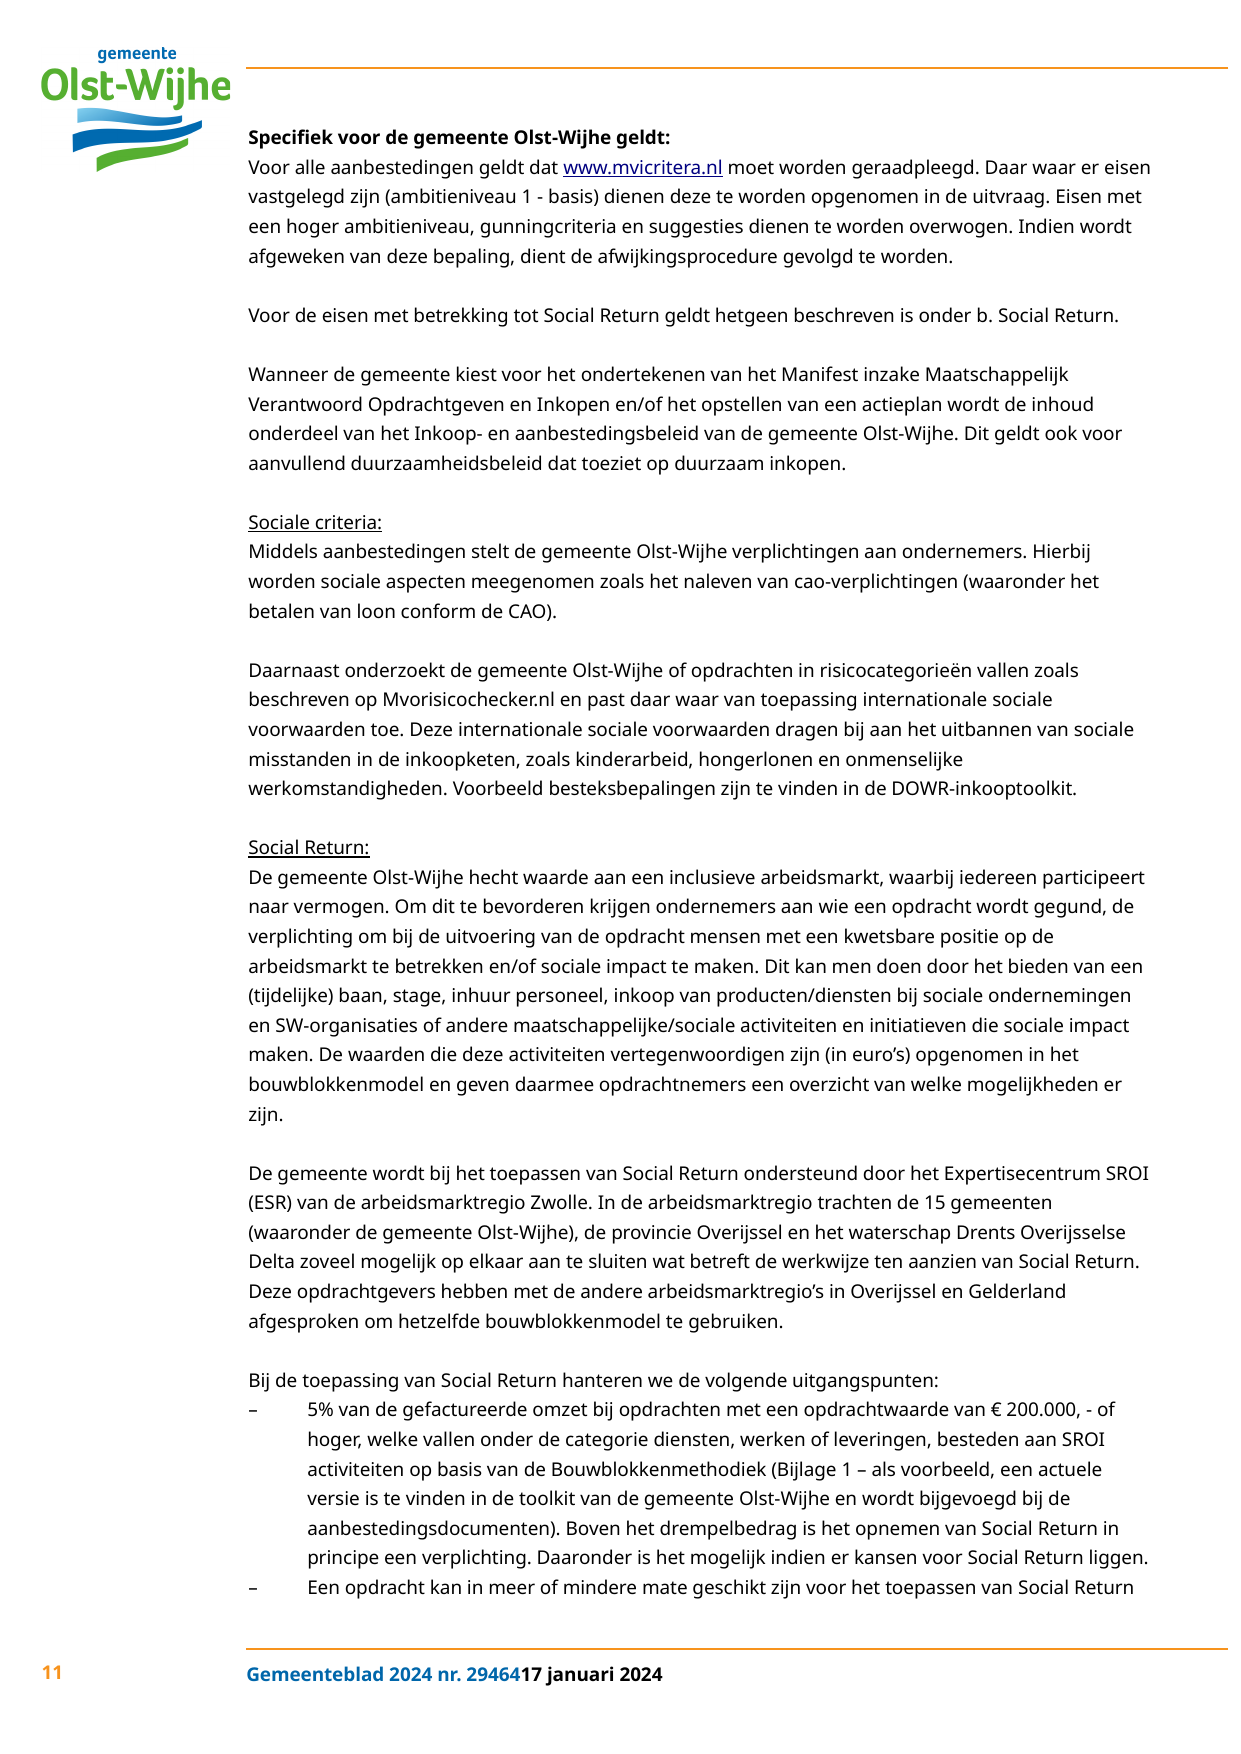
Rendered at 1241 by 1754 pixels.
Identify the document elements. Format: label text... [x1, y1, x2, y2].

table_header Specifiek voor de gemeente Olst-Wijhe geldt: Voor alle aanbestedingen geldt dat www.mvicritera.nl moet worden geraadpleegd. Daar waar er eisen vastgelegd zijn (ambitieniveau 1 - basis) dienen deze te worden opgenomen in de uitvraag. Eisen met een hoger ambitieniveau, gunningcriteria en suggesties dienen te worden overwogen. Indien wordt afgeweken van deze bepaling, dient de afwijkingsprocedure gevolgd te worden. Voor de eisen met betrekking tot Social Return geldt hetgeen beschreven is onder b. Social Return. Wanneer de gemeente kiest voor het ondertekenen van het Manifest inzake Maatschappelijk Verantwoord Opdrachtgeven en Inkopen en/of het opstellen van een actieplan wordt de inhoud onderdeel van het Inkoop- en aanbestedingsbeleid van de gemeente Olst-Wijhe. Dit geldt ook voor aanvullend duurzaamheidsbeleid dat toeziet op duurzaam inkopen. Sociale criteria: Middels aanbestedingen stelt de gemeente Olst-Wijhe verplichtingen aan ondernemers. Hierbij worden sociale aspecten meegenomen zoals het naleven van cao-verplichtingen (waaronder het betalen van loon conform de CAO). Daarnaast onderzoekt de gemeente Olst-Wijhe of opdrachten in risicocategorieën vallen zoals beschreven op Mvorisicochecker.nl en past daar waar van toepassing internationale sociale voorwaarden toe. Deze internationale sociale voorwaarden dragen bij aan het uitbannen van sociale misstanden in de inkoopketen, zoals kinderarbeid, hongerlonen en onmenselijke werkomstandigheden. Voorbeeld besteksbepalingen zijn te vinden in de DOWR-inkooptoolkit. Social Return: De gemeente Olst-Wijhe hecht waarde aan een inclusieve arbeidsmarkt, waarbij iedereen participeert naar vermogen. Om dit te bevorderen krijgen ondernemers aan wie een opdracht wordt gegund, de verplichting om bij de uitvoering van de opdracht mensen met een kwetsbare positie op de arbeidsmarkt te betrekken en/of sociale impact te maken. Dit kan men doen door het bieden van een (tijdelijke) baan, stage, inhuur personeel, inkoop van producten/diensten bij sociale ondernemingen en SW-organisaties of andere maatschappelijke/sociale activiteiten en initiatieven die sociale impact maken. De waarden die deze activiteiten vertegenwoordigen zijn (in euro’s) opgenomen in het bouwblokkenmodel en geven daarmee opdrachtnemers een overzicht van welke mogelijkheden er zijn. De gemeente wordt bij het toepassen van Social Return ondersteund door het Expertisecentrum SROI (ESR) van de arbeidsmarktregio Zwolle. In de arbeidsmarktregio trachten de 15 gemeenten (waaronder de gemeente Olst-Wijhe), de provincie Overijssel en het waterschap Drents Overijsselse Delta zoveel mogelijk op elkaar aan te sluiten wat betreft de werkwijze ten aanzien van Social Return. Deze opdrachtgevers hebben met de andere arbeidsmarktregio’s in Overijssel en Gelderland afgesproken om hetzelfde bouwblokkenmodel te gebruiken. Bij de toepassing van Social Return hanteren we de volgende uitgangspunten: 5% van de gefactureerde omzet bij opdrachten met een opdrachtwaarde van € 200.000, - of hoger, welke vallen onder de categorie diensten, werken of leveringen, besteden aan SROI activiteiten op basis van de Bouwblokkenmethodiek (Bijlage 1 – als voorbeeld, een actuele versie is te vinden in de toolkit van de gemeente Olst-Wijhe en wordt bijgevoegd bij de aanbestedingsdocumenten). Boven het drempelbedrag is het opnemen van Social Return in principe een verplichting. Daaronder is het mogelijk indien er kansen voor Social Return liggen. Een opdracht kan in meer of mindere mate geschikt zijn voor het toepassen van Social Return [248, 125, 1152, 1600]
picture [41, 47, 231, 172]
